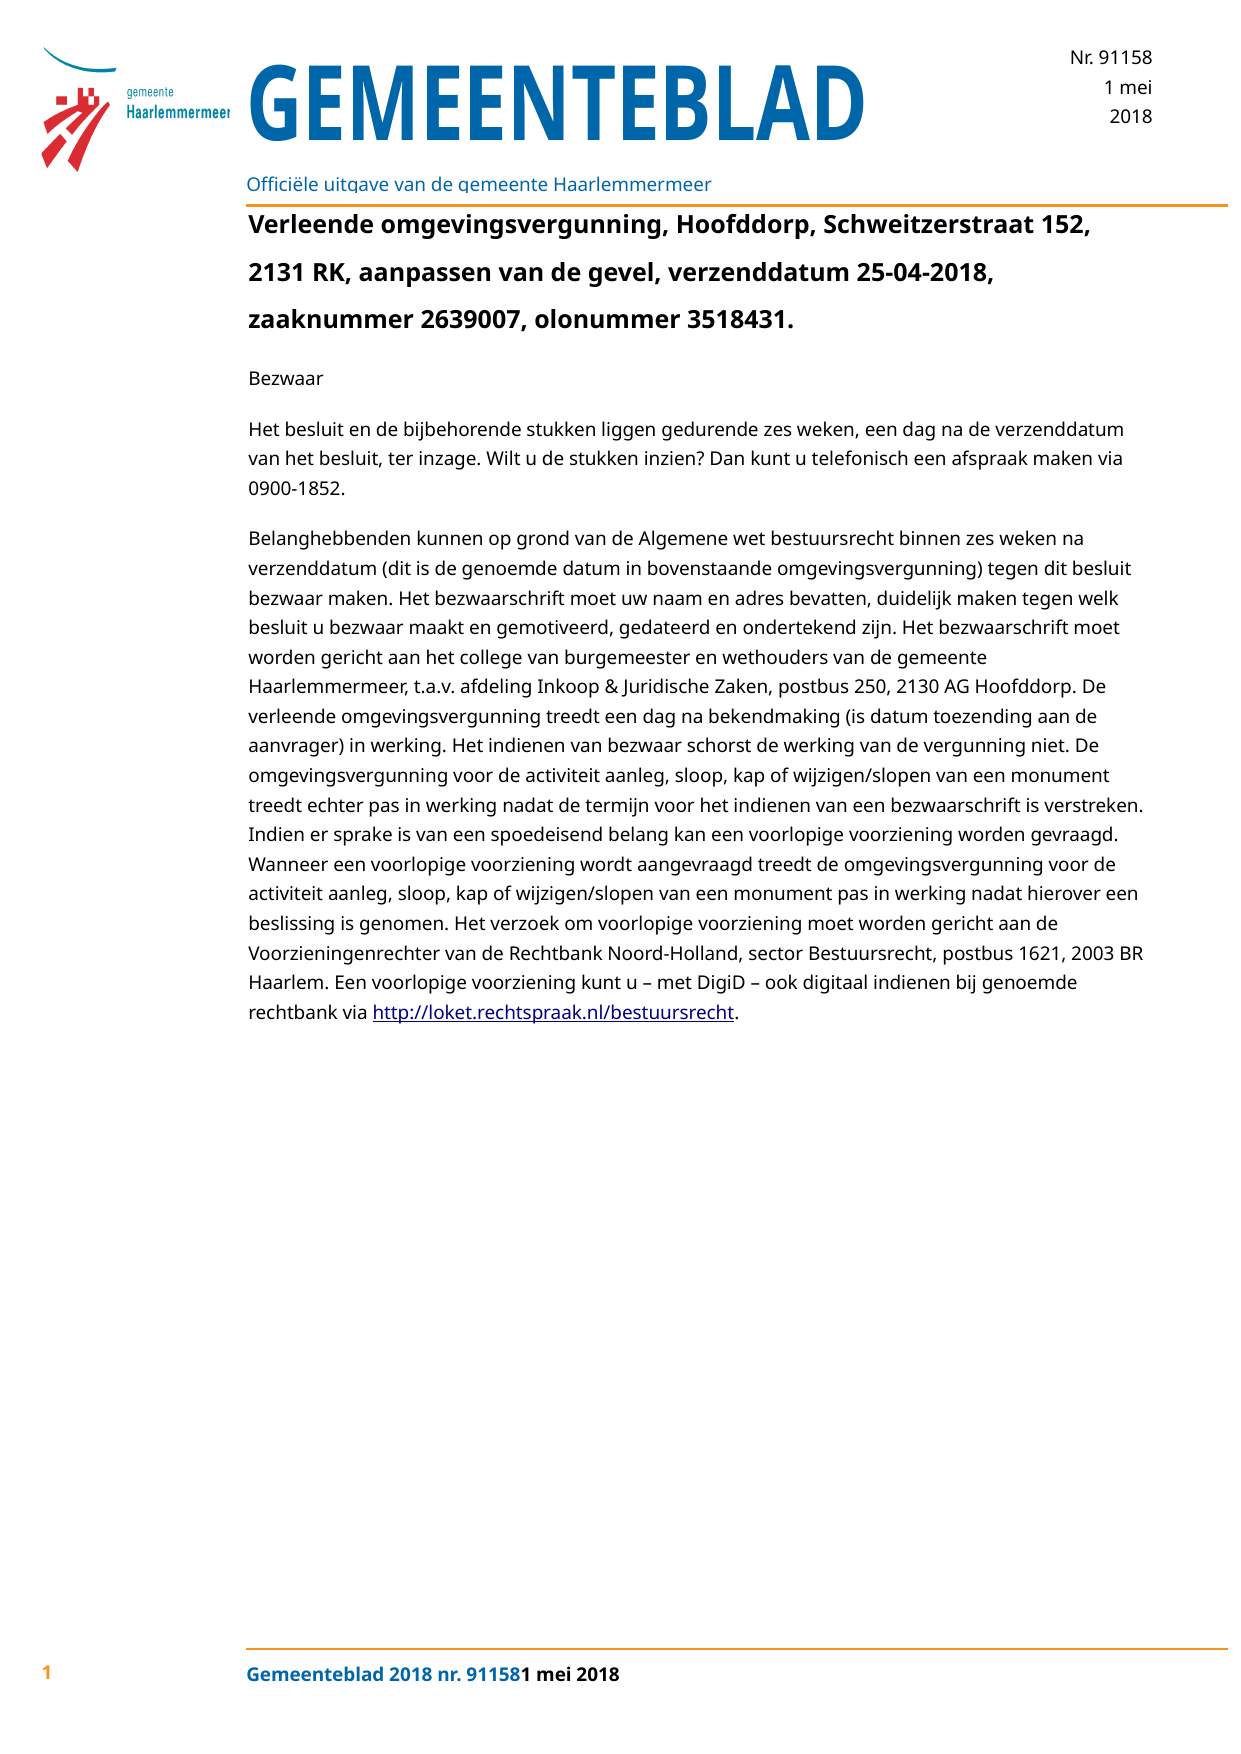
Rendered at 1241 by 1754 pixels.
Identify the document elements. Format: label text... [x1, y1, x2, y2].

text Het besluit en de bijbehorende stukken liggen gedurende zes weken, een dag na de verzenddatum van het besluit, ter inzage. Wilt u de stukken inzien? Dan kunt u telefonisch een afspraak maken via 0900-1852. [248, 416, 1152, 501]
text Verleende omgevingsvergunning, Hoofddorp, Schweitzerstraat 152, 2131 RK, aanpassen van de gevel, verzenddatum 25-04-2018, zaaknummer 2639007, olonummer 3518431. [248, 207, 1152, 336]
picture [41, 47, 231, 172]
text Bezwaar [248, 366, 1152, 391]
text Belanghebbenden kunnen op grond van de Algemene wet bestuursrecht binnen zes weken na verzenddatum (dit is de genoemde datum in bovenstaande omgevingsvergunning) tegen dit besluit bezwaar maken. Het bezwaarschrift moet uw naam en adres bevatten, duidelijk maken tegen welk besluit u bezwaar maakt en gemotiveerd, gedateerd en ondertekend zijn. Het bezwaarschrift moet worden gericht aan het college van burgemeester en wethouders van de gemeente Haarlemmermeer, t.a.v. afdeling Inkoop & Juridische Zaken, postbus 250, 2130 AG Hoofddorp. De verleende omgevingsvergunning treedt een dag na bekendmaking (is datum toezending aan de aanvrager) in werking. Het indienen van bezwaar schorst de werking van de vergunning niet. De omgevingsvergunning voor de activiteit aanleg, sloop, kap of wijzigen/slopen van een monument treedt echter pas in werking nadat de termijn voor het indienen van een bezwaarschrift is verstreken. Indien er sprake is van een spoedeisend belang kan een voorlopige voorziening worden gevraagd. Wanneer een voorlopige voorziening wordt aangevraagd treedt de omgevingsvergunning voor de activiteit aanleg, sloop, kap of wijzigen/slopen van een monument pas in werking nadat hierover een beslissing is genomen. Het verzoek om voorlopige voorziening moet worden gericht aan de Voorzieningenrechter van de Rechtbank Noord-Holland, sector Bestuursrecht, postbus 1621, 2003 BR Haarlem. Een voorlopige voorziening kunt u – met DigiD – ook digitaal indienen bij genoemde rechtbank via http://loket.rechtspraak.nl/bestuursrecht. [248, 526, 1152, 1024]
